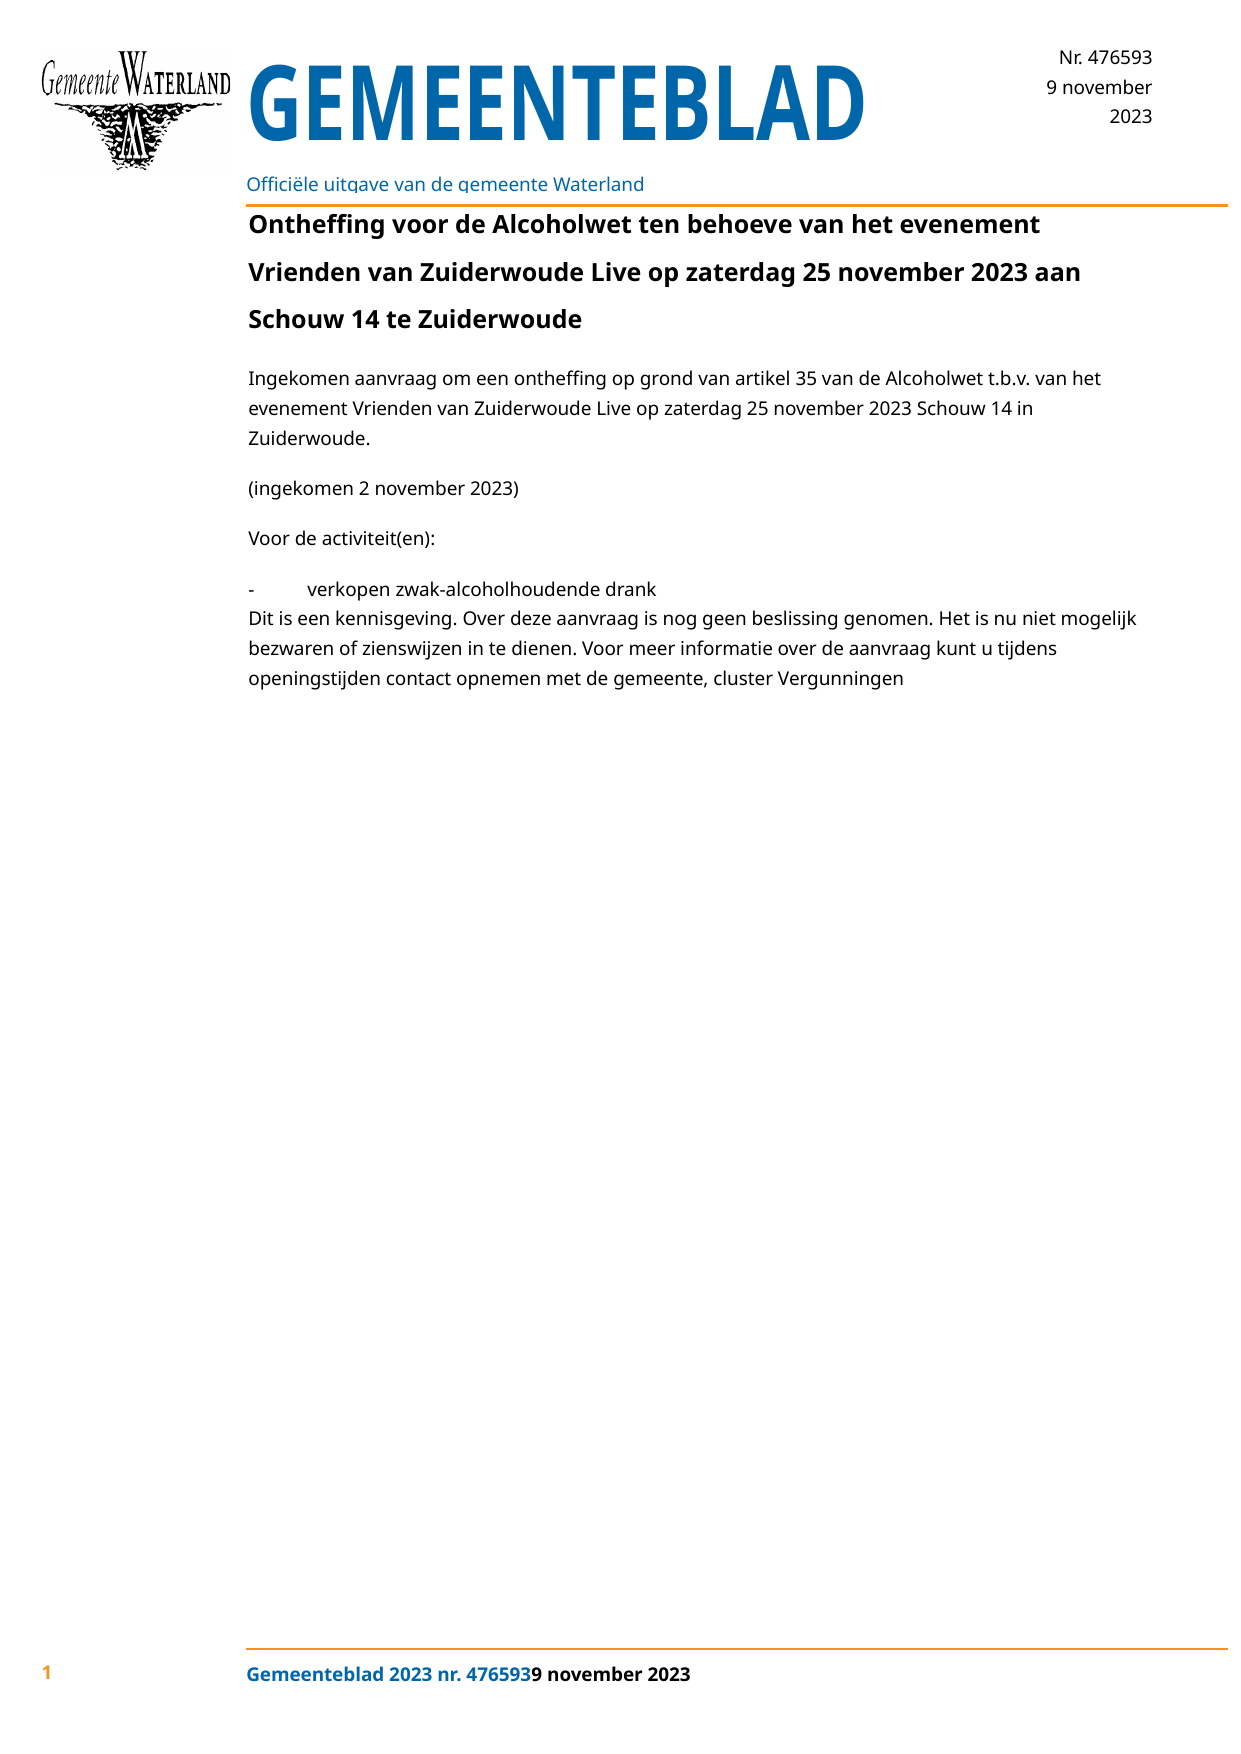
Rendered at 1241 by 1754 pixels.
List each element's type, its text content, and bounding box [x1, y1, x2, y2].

text Ontheffing voor de Alcoholwet ten behoeve van het evenement Vrienden van Zuiderwoude Live op zaterdag 25 november 2023 aan Schouw 14 te Zuiderwoude [248, 207, 1152, 336]
text (ingekomen 2 november 2023) [248, 475, 1152, 501]
text Ingekomen aanvraag om een ontheffing op grond van artikel 35 van de Alcoholwet t.b.v. van het evenement Vrienden van Zuiderwoude Live op zaterdag 25 november 2023 Schouw 14 in Zuiderwoude. [248, 366, 1152, 450]
picture [41, 47, 231, 172]
text Dit is een kennisgeving. Over deze aanvraag is nog geen beslissing genomen. Het is nu niet mogelijk bezwaren of zienswijzen in te dienen. Voor meer informatie over de aanvraag kunt u tijdens openingstijden contact opnemen met de gemeente, cluster Vergunningen [248, 606, 1152, 690]
text Voor de activiteit(en): [248, 526, 1152, 551]
list verkopen zwak-alcoholhoudende drank [248, 576, 1152, 602]
